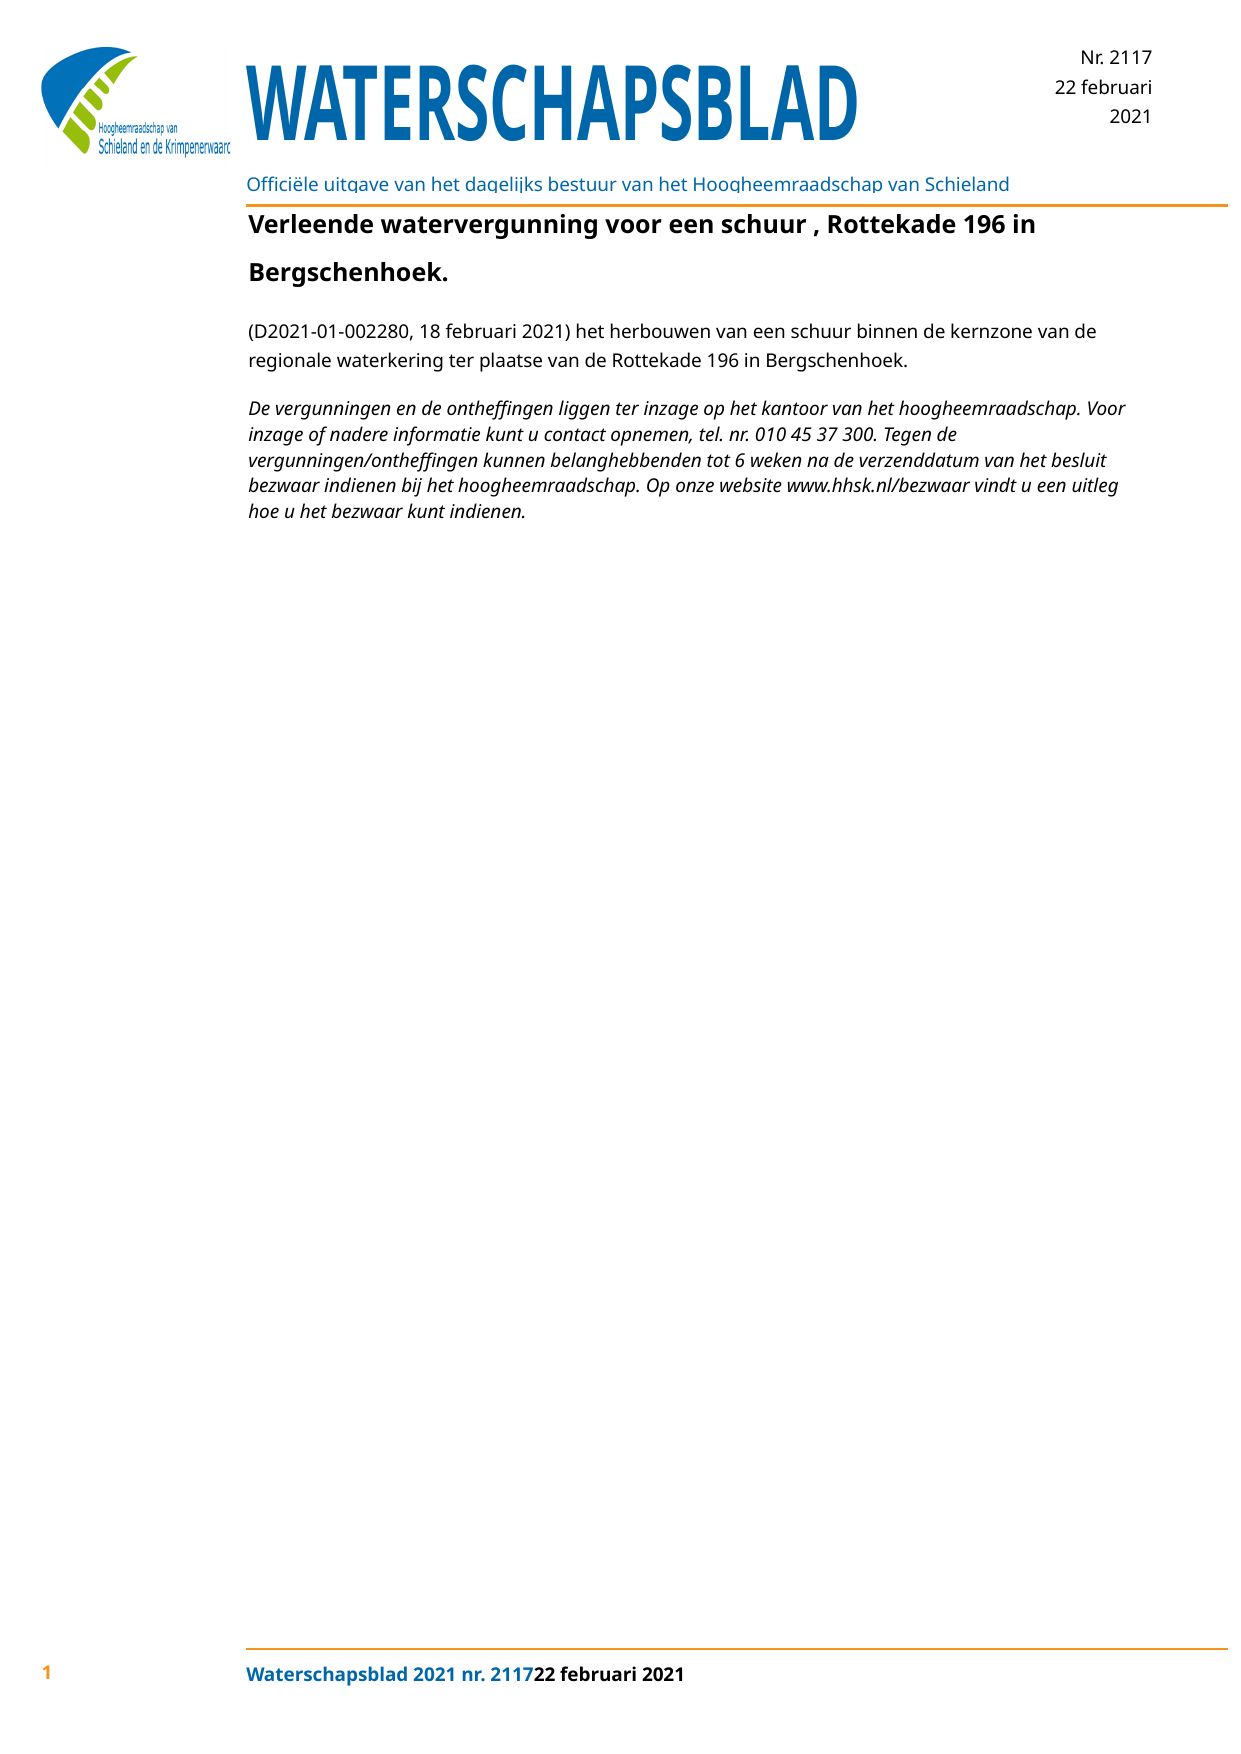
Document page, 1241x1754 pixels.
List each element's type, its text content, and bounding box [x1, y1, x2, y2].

text Verleende watervergunning voor een schuur , Rottekade 196 in Bergschenhoek. [248, 207, 1152, 288]
text De vergunningen en de ontheffingen liggen ter inzage op het kantoor van het hoogheemraadschap. Voor inzage of nadere informatie kunt u contact opnemen, tel. nr. 010 45 37 300. Tegen de vergunningen/ontheffingen kunnen belanghebbenden tot 6 weken na de verzenddatum van het besluit bezwaar indienen bij het hoogheemraadschap. Op onze website www.hhsk.nl/bezwaar vindt u een uitleg hoe u het bezwaar kunt indienen. [248, 395, 1152, 524]
picture [41, 47, 231, 172]
text (D2021-01-002280, 18 februari 2021) het herbouwen van een schuur binnen de kernzone van de regionale waterkering ter plaatse van de Rottekade 196 in Bergschenhoek. [248, 318, 1152, 373]
